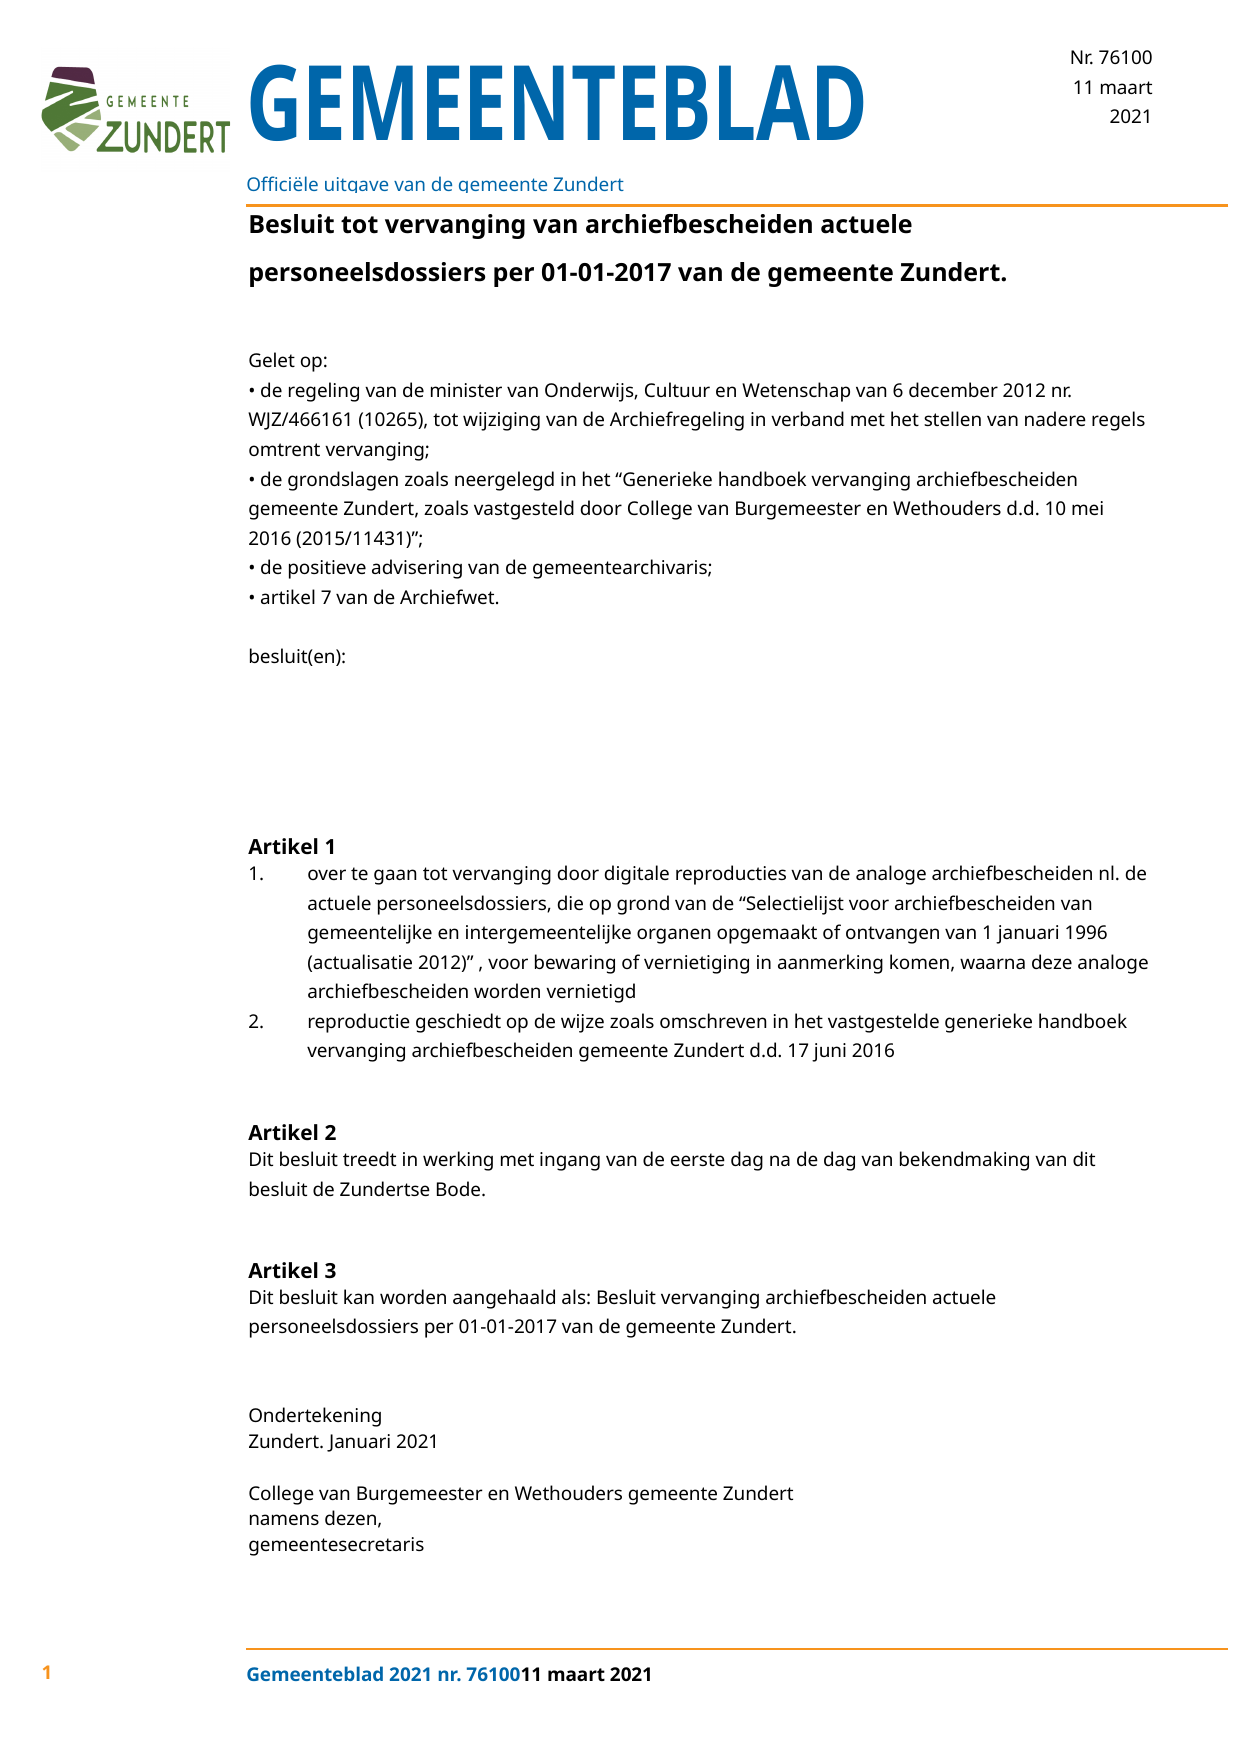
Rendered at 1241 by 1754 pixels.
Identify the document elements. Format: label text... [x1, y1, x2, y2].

text Dit besluit kan worden aangehaald als: Besluit vervanging archiefbescheiden actuele personeelsdossiers per 01-01-2017 van de gemeente Zundert. [248, 1284, 1152, 1339]
text Besluit tot vervanging van archiefbescheiden actuele personeelsdossiers per 01-01-2017 van de gemeente Zundert. [248, 207, 1152, 288]
text • de regeling van de minister van Onderwijs, Cultuur en Wetenschap van 6 december 2012 nr. WJZ/466161 (10265), tot wijziging van de Archiefregeling in verband met het stellen van nadere regels omtrent vervanging; [248, 377, 1152, 462]
text besluit(en): [248, 643, 1152, 669]
list over te gaan tot vervanging door digitale reproducties van de analoge archiefbescheiden nl. de actuele personeelsdossiers, die op grond van de “Selectielijst voor archiefbescheiden van gemeentelijke en intergemeentelijke organen opgemaakt of ontvangen van 1 januari 1996 (actualisatie 2012)” , voor bewaring of vernietiging in aanmerking komen, waarna deze analoge archiefbescheiden worden vernietigd [248, 860, 1152, 1004]
text Artikel 2 [248, 1118, 1152, 1146]
text Zundert. Januari 2021 [248, 1428, 1152, 1454]
list reproductie geschiedt op de wijze zoals omschreven in het vastgestelde generieke handboek vervanging archiefbescheiden gemeente Zundert d.d. 17 juni 2016 [248, 1008, 1152, 1063]
text Artikel 1 [248, 832, 1152, 860]
text • de grondslagen zoals neergelegd in het “Generieke handboek vervanging archiefbescheiden gemeente Zundert, zoals vastgesteld door College van Burgemeester en Wethouders d.d. 10 mei 2016 (2015/11431)”; [248, 466, 1152, 551]
text • de positieve advisering van de gemeentearchivaris; [248, 554, 1152, 580]
text Ondertekening [248, 1402, 1152, 1428]
text Artikel 3 [248, 1256, 1152, 1284]
text Gelet op: [248, 347, 1152, 373]
text Dit besluit treedt in werking met ingang van de eerste dag na de dag van bekendmaking van dit besluit de Zundertse Bode. [248, 1146, 1152, 1201]
text namens dezen, [248, 1505, 1152, 1531]
text • artikel 7 van de Archiefwet. [248, 584, 1152, 610]
text gemeentesecretaris [248, 1531, 1152, 1557]
picture [41, 47, 231, 172]
text College van Burgemeester en Wethouders gemeente Zundert [248, 1480, 1152, 1505]
